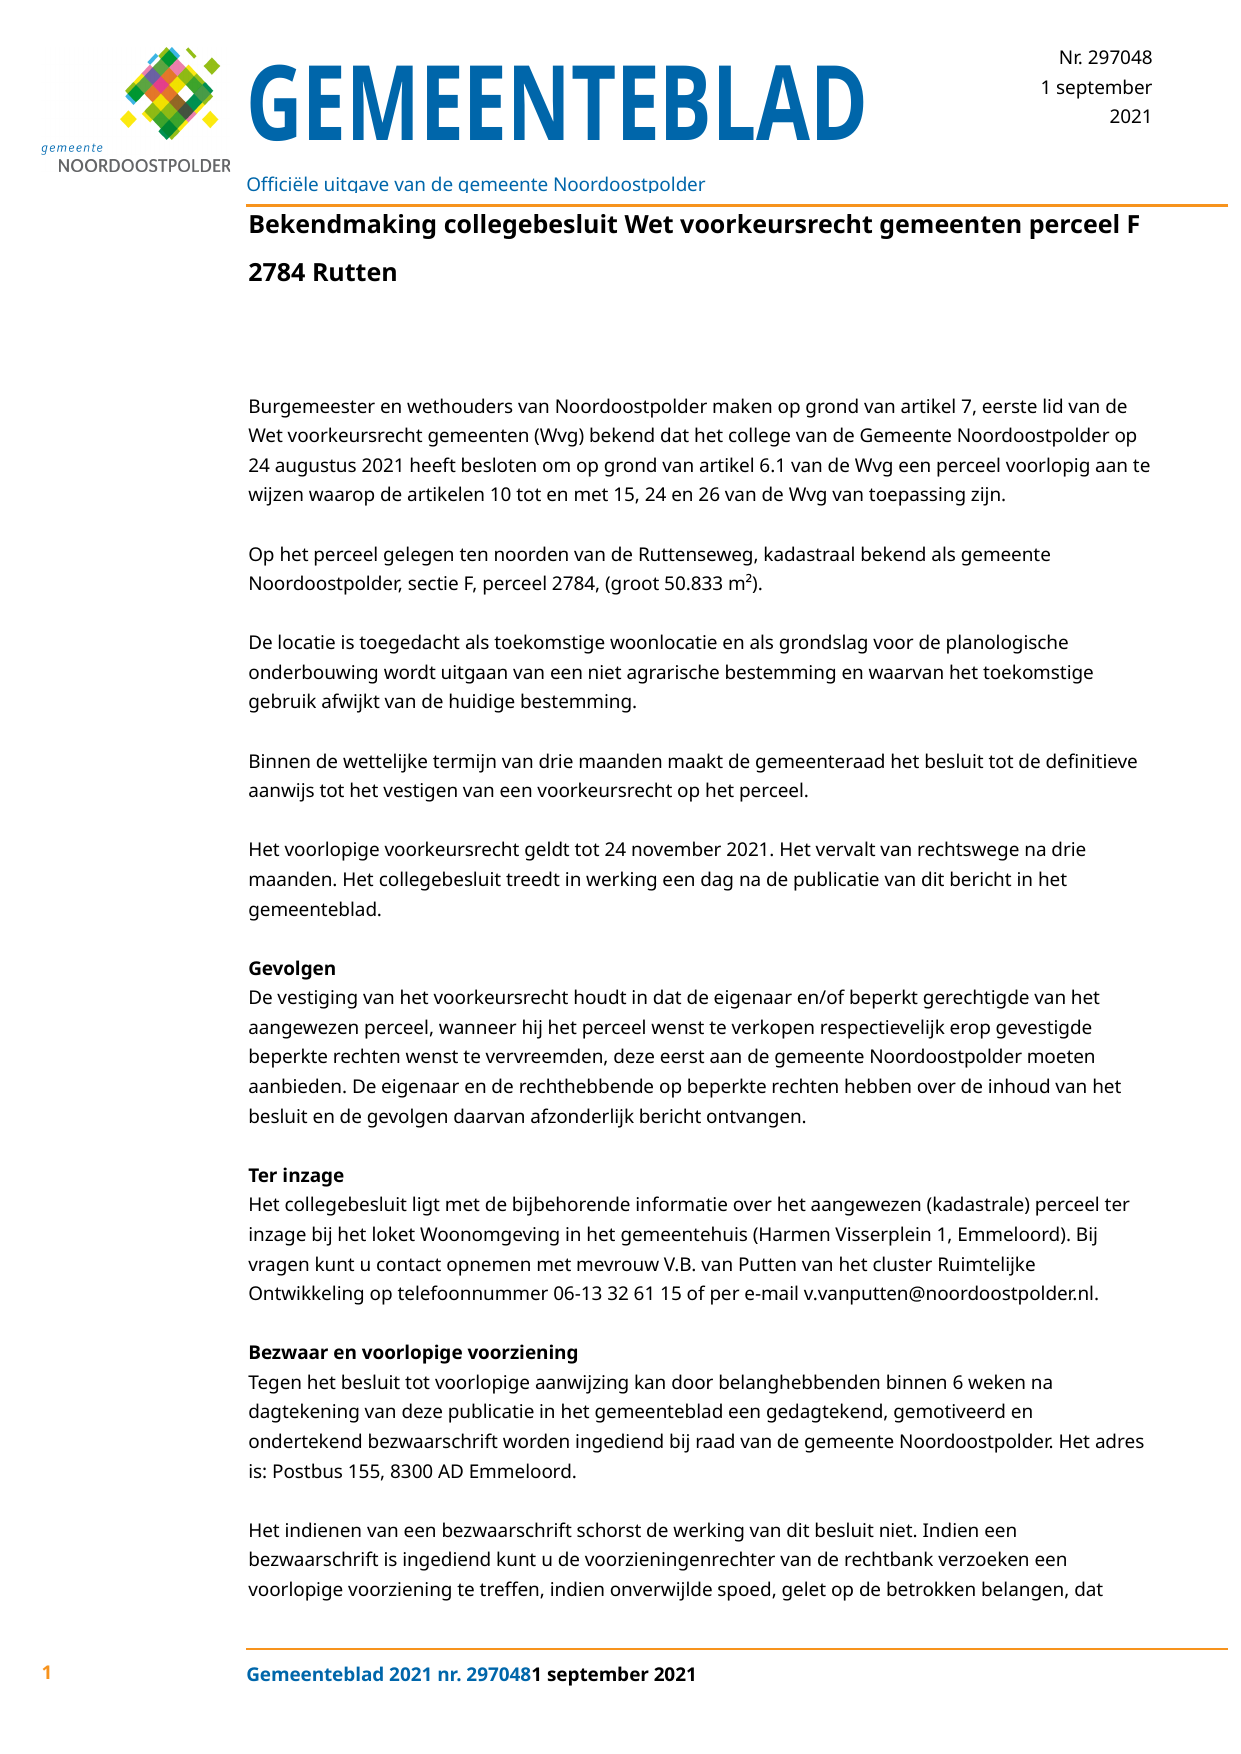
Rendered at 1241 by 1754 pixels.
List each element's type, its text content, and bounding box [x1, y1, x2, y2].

text De vestiging van het voorkeursrecht houdt in dat de eigenaar en/of beperkt gerechtigde van het aangewezen perceel, wanneer hij het perceel wenst te verkopen respectievelijk erop gevestigde beperkte rechten wenst te vervreemden, deze eerst aan de gemeente Noordoostpolder moeten aanbieden. De eigenaar en de rechthebbende op beperkte rechten hebben over de inhoud van het besluit en de gevolgen daarvan afzonderlijk bericht ontvangen. [248, 984, 1152, 1129]
text Het collegebesluit ligt met de bijbehorende informatie over het aangewezen (kadastrale) perceel ter inzage bij het loket Woonomgeving in het gemeentehuis (Harmen Visserplein 1, Emmeloord). Bij vragen kunt u contact opnemen met mevrouw V.B. van Putten van het cluster Ruimtelijke Ontwikkeling op telefoonnummer 06-13 32 61 15 of per e-mail v.vanputten@noordoostpolder.nl. [248, 1192, 1152, 1306]
text Op het perceel gelegen ten noorden van de Ruttenseweg, kadastraal bekend als gemeente Noordoostpolder, sectie F, perceel 2784, (groot 50.833 m²). [248, 541, 1152, 596]
text Het indienen van een bezwaarschrift schorst de werking van dit besluit niet. Indien een bezwaarschrift is ingediend kunt u de voorzieningenrechter van de rechtbank verzoeken een voorlopige voorziening te treffen, indien onverwijlde spoed, gelet op de betrokken belangen, dat [248, 1517, 1152, 1602]
text Binnen de wettelijke termijn van drie maanden maakt de gemeenteraad het besluit tot de definitieve aanwijs tot het vestigen van een voorkeursrecht op het perceel. [248, 748, 1152, 803]
text Tegen het besluit tot voorlopige aanwijzing kan door belanghebbenden binnen 6 weken na dagtekening van deze publicatie in het gemeenteblad een gedagtekend, gemotiveerd en ondertekend bezwaarschrift worden ingediend bij raad van de gemeente Noordoostpolder. Het adres is: Postbus 155, 8300 AD Emmeloord. [248, 1369, 1152, 1484]
picture [41, 47, 231, 172]
text De locatie is toegedacht als toekomstige woonlocatie en als grondslag voor de planologische onderbouwing wordt uitgaan van een niet agrarische bestemming en waarvan het toekomstige gebruik afwijkt van de huidige bestemming. [248, 629, 1152, 714]
text Ter inzage [248, 1162, 1152, 1188]
text Burgemeester en wethouders van Noordoostpolder maken op grond van artikel 7, eerste lid van de Wet voorkeursrecht gemeenten (Wvg) bekend dat het college van de Gemeente Noordoostpolder op 24 augustus 2021 heeft besloten om op grond van artikel 6.1 van de Wvg een perceel voorlopig aan te wijzen waarop de artikelen 10 tot en met 15, 24 en 26 van de Wvg van toepassing zijn. [248, 393, 1152, 507]
text Bekendmaking collegebesluit Wet voorkeursrecht gemeenten perceel F 2784 Rutten [248, 207, 1152, 288]
text Het voorlopige voorkeursrecht geldt tot 24 november 2021. Het vervalt van rechtswege na drie maanden. Het collegebesluit treedt in werking een dag na de publicatie van dit bericht in het gemeenteblad. [248, 837, 1152, 922]
text Gevolgen [248, 955, 1152, 981]
text Bezwaar en voorlopige voorziening [248, 1339, 1152, 1365]
